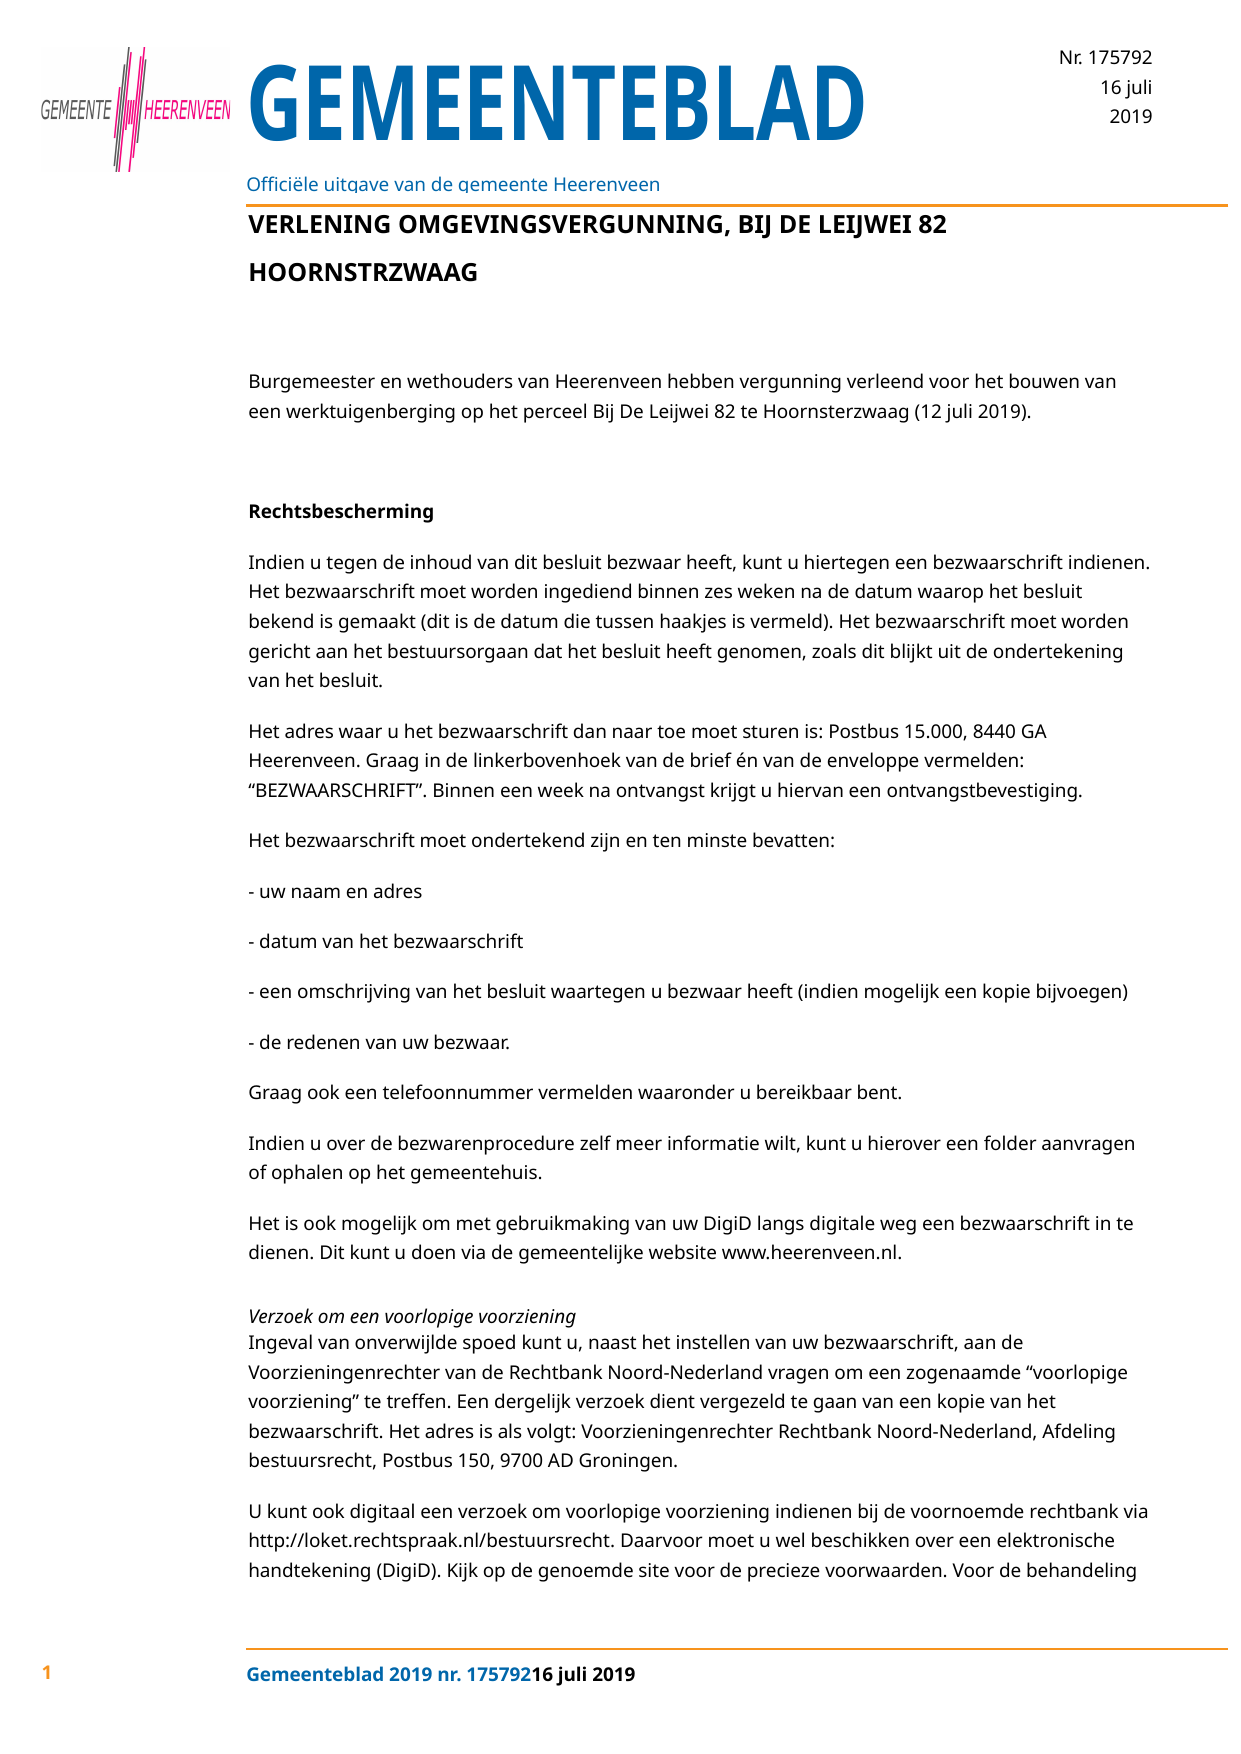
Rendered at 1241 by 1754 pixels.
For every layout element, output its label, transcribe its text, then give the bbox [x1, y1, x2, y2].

text VERLENING OMGEVINGSVERGUNNING, BIJ DE LEIJWEI 82 HOORNSTRZWAAG [248, 207, 1152, 288]
text Het is ook mogelijk om met gebruikmaking van uw DigiD langs digitale weg een bezwaarschrift in te dienen. Dit kunt u doen via de gemeentelijke website www.heerenveen.nl. [248, 1210, 1152, 1265]
text Burgemeester en wethouders van Heerenveen hebben vergunning verleend voor het bouwen van een werktuigenberging op het perceel Bij De Leijwei 82 te Hoornsterzwaag (12 juli 2019). [248, 368, 1152, 424]
text Het bezwaarschrift moet ondertekend zijn en ten minste bevatten: [248, 827, 1152, 853]
text - datum van het bezwaarschrift [248, 928, 1152, 954]
picture [41, 47, 231, 172]
text U kunt ook digitaal een verzoek om voorlopige voorziening indienen bij de voornoemde rechtbank via http://loket.rechtspraak.nl/bestuursrecht. Daarvoor moet u wel beschikken over een elektronische handtekening (DigiD). Kijk op de genoemde site voor de precieze voorwaarden. Voor de behandeling [248, 1498, 1152, 1583]
text Ingeval van onverwijlde spoed kunt u, naast het instellen van uw bezwaarschrift, aan de Voorzieningenrechter van de Rechtbank Noord-Nederland vragen om een zogenaamde “voorlopige voorziening” te treffen. Een dergelijk verzoek dient vergezeld te gaan van een kopie van het bezwaarschrift. Het adres is als volgt: Voorzieningenrechter Rechtbank Noord-Nederland, Afdeling bestuursrecht, Postbus 150, 9700 AD Groningen. [248, 1329, 1152, 1473]
text Graag ook een telefoonnummer vermelden waaronder u bereikbaar bent. [248, 1079, 1152, 1105]
text - de redenen van uw bezwaar. [248, 1029, 1152, 1055]
text Indien u tegen de inhoud van dit besluit bezwaar heeft, kunt u hiertegen een bezwaarschrift indienen. Het bezwaarschrift moet worden ingediend binnen zes weken na de datum waarop het besluit bekend is gemaakt (dit is de datum die tussen haakjes is vermeld). Het bezwaarschrift moet worden gericht aan het bestuursorgaan dat het besluit heeft genomen, zoals dit blijkt uit de ondertekening van het besluit. [248, 549, 1152, 693]
text - uw naam en adres [248, 878, 1152, 904]
text Indien u over de bezwarenprocedure zelf meer informatie wilt, kunt u hierover een folder aanvragen of ophalen op het gemeentehuis. [248, 1130, 1152, 1185]
text - een omschrijving van het besluit waartegen u bezwaar heeft (indien mogelijk een kopie bijvoegen) [248, 979, 1152, 1004]
text Verzoek om een voorlopige voorziening [248, 1303, 1152, 1329]
text Het adres waar u het bezwaarschrift dan naar toe moet sturen is: Postbus 15.000, 8440 GA Heerenveen. Graag in de linkerbovenhoek van de brief én van de enveloppe vermelden: “BEZWAARSCHRIFT”. Binnen een week na ontvangst krijgt u hiervan een ontvangstbevestiging. [248, 718, 1152, 803]
text Rechtsbescherming [248, 499, 1152, 524]
